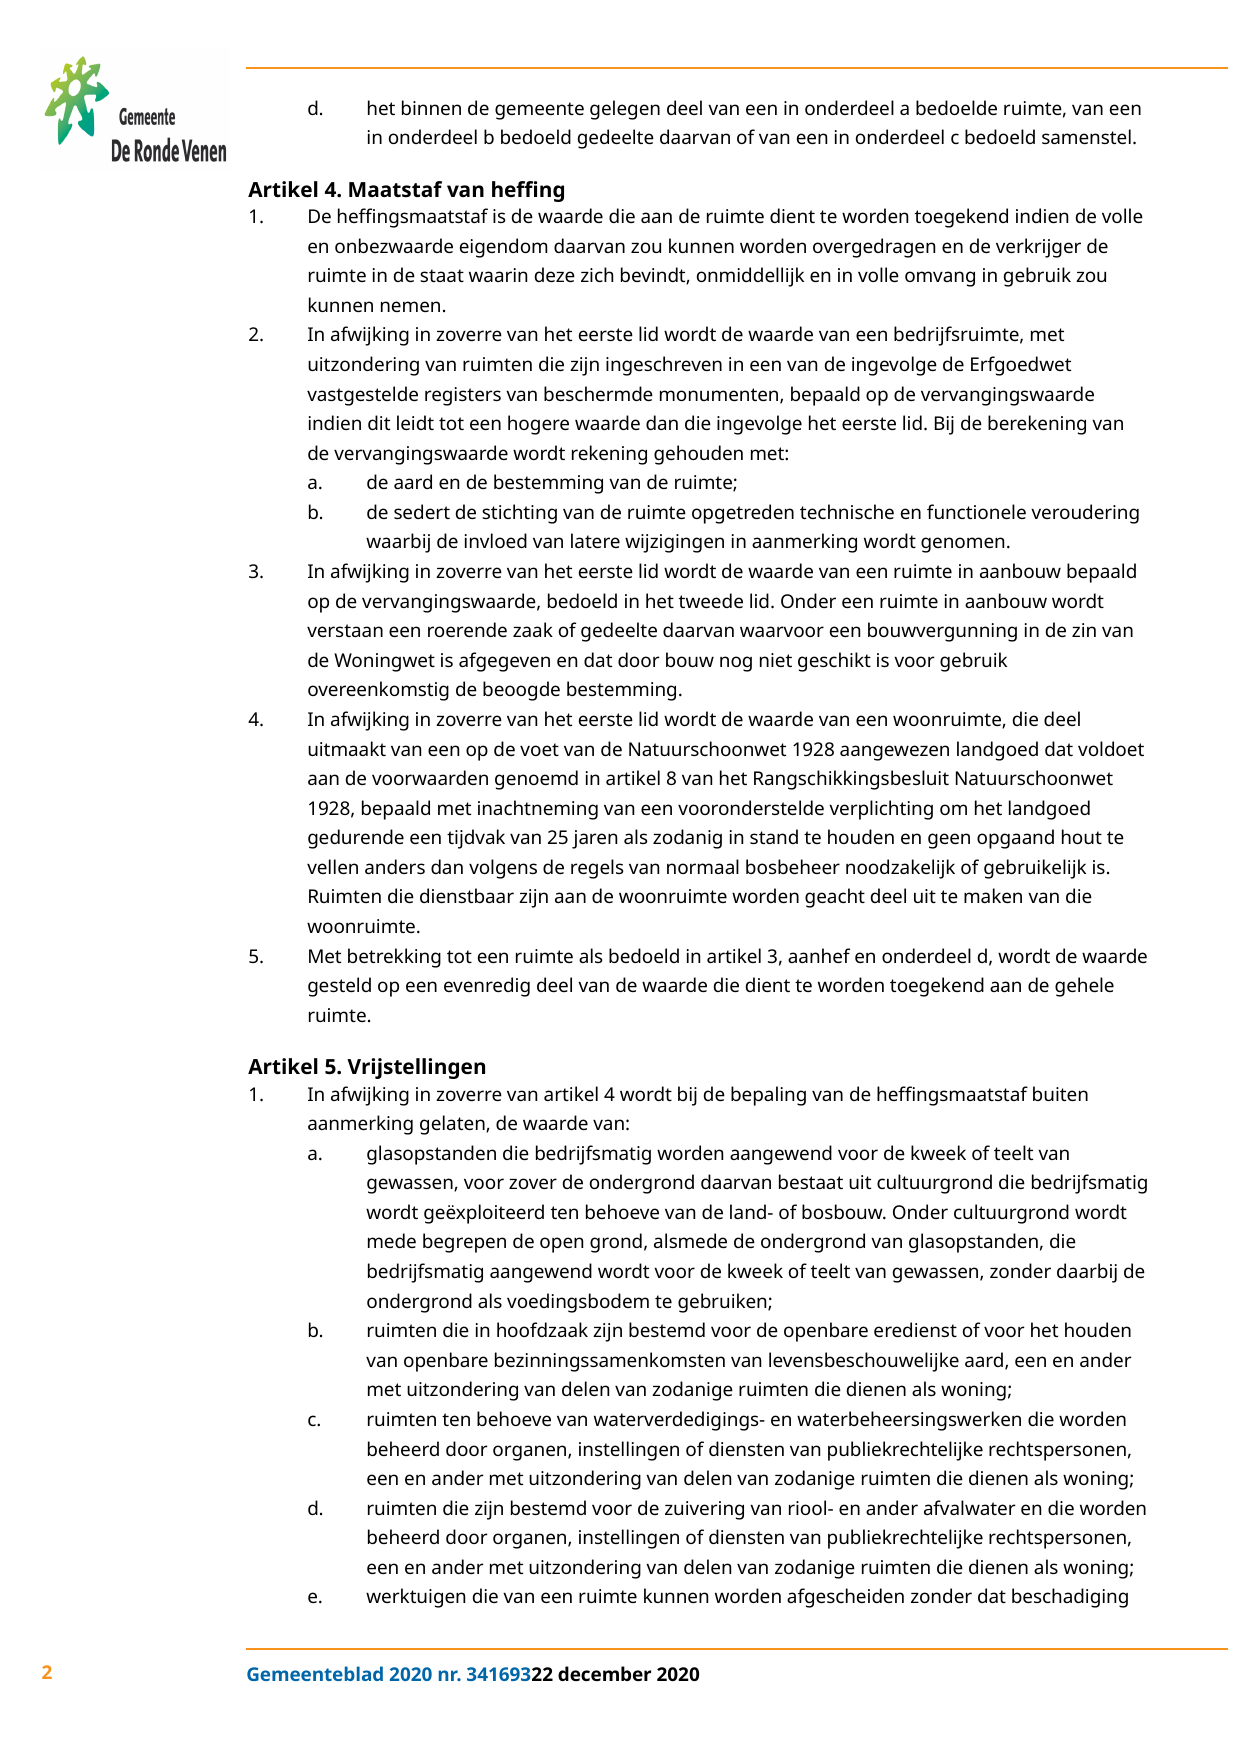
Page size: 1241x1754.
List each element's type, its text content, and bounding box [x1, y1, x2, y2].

list In afwijking in zoverre van het eerste lid wordt de waarde van een bedrijfsruimte, met uitzondering van ruimten die zijn ingeschreven in een van de ingevolge de Erfgoedwet vastgestelde registers van beschermde monumenten, bepaald op de vervangingswaarde indien dit leidt tot een hogere waarde dan die ingevolge het eerste lid. Bij de berekening van de vervangingswaarde wordt rekening gehouden met: [248, 322, 1152, 466]
list werktuigen die van een ruimte kunnen worden afgescheiden zonder dat beschadiging [307, 1584, 1152, 1609]
list het binnen de gemeente gelegen deel van een in onderdeel a bedoelde ruimte, van een in onderdeel b bedoeld gedeelte daarvan of van een in onderdeel c bedoeld samenstel. [307, 95, 1152, 150]
list Met betrekking tot een ruimte als bedoeld in artikel 3, aanhef en onderdeel d, wordt de waarde gesteld op een evenredig deel van de waarde die dient te worden toegekend aan de gehele ruimte. [248, 943, 1152, 1028]
list de sedert de stichting van de ruimte opgetreden technische en functionele veroudering waarbij de invloed van latere wijzigingen in aanmerking wordt genomen. [307, 499, 1152, 554]
list In afwijking in zoverre van het eerste lid wordt de waarde van een ruimte in aanbouw bepaald op de vervangingswaarde, bedoeld in het tweede lid. Onder een ruimte in aanbouw wordt verstaan een roerende zaak of gedeelte daarvan waarvoor een bouwvergunning in de zin van de Woningwet is afgegeven en dat door bouw nog niet geschikt is voor gebruik overeenkomstig de beoogde bestemming. [248, 558, 1152, 702]
text Artikel 5. Vrijstellingen [248, 1052, 1152, 1081]
list glasopstanden die bedrijfsmatig worden aangewend voor de kweek of teelt van gewassen, voor zover de ondergrond daarvan bestaat uit cultuurgrond die bedrijfsmatig wordt geëxploiteerd ten behoeve van de land- of bosbouw. Onder cultuurgrond wordt mede begrepen de open grond, alsmede de ondergrond van glasopstanden, die bedrijfsmatig aangewend wordt voor de kweek of teelt van gewassen, zonder daarbij de ondergrond als voedingsbodem te gebruiken; [307, 1140, 1152, 1314]
list de aard en de bestemming van de ruimte; [307, 469, 1152, 495]
list ruimten die in hoofdzaak zijn bestemd voor de openbare eredienst of voor het houden van openbare bezinningssamenkomsten van levensbeschouwelijke aard, een en ander met uitzondering van delen van zodanige ruimten die dienen als woning; [307, 1317, 1152, 1402]
list In afwijking in zoverre van het eerste lid wordt de waarde van een woonruimte, die deel uitmaakt van een op de voet van de Natuurschoonwet 1928 aangewezen landgoed dat voldoet aan de voorwaarden genoemd in artikel 8 van het Rangschikkingsbesluit Natuurschoonwet 1928, bepaald met inachtneming van een vooronderstelde verplichting om het landgoed gedurende een tijdvak van 25 jaren als zodanig in stand te houden en geen opgaand hout te vellen anders dan volgens de regels van normaal bosbeheer noodzakelijk of gebruikelijk is. Ruimten die dienstbaar zijn aan de woonruimte worden geacht deel uit te maken van die woonruimte. [248, 706, 1152, 939]
list ruimten ten behoeve van waterverdedigings- en waterbeheersingswerken die worden beheerd door organen, instellingen of diensten van publiekrechtelijke rechtspersonen, een en ander met uitzondering van delen van zodanige ruimten die dienen als woning; [307, 1406, 1152, 1491]
list In afwijking in zoverre van artikel 4 wordt bij de bepaling van de heffingsmaatstaf buiten aanmerking gelaten, de waarde van: [248, 1081, 1152, 1136]
list ruimten die zijn bestemd voor de zuivering van riool- en ander afvalwater en die worden beheerd door organen, instellingen of diensten van publiekrechtelijke rechtspersonen, een en ander met uitzondering van delen van zodanige ruimten die dienen als woning; [307, 1495, 1152, 1580]
list De heffingsmaatstaf is de waarde die aan de ruimte dient te worden toegekend indien de volle en onbezwaarde eigendom daarvan zou kunnen worden overgedragen en de verkrijger de ruimte in de staat waarin deze zich bevindt, onmiddellijk en in volle omvang in gebruik zou kunnen nemen. [248, 203, 1152, 318]
text Artikel 4. Maatstaf van heffing [248, 175, 1152, 203]
picture [41, 47, 231, 172]
